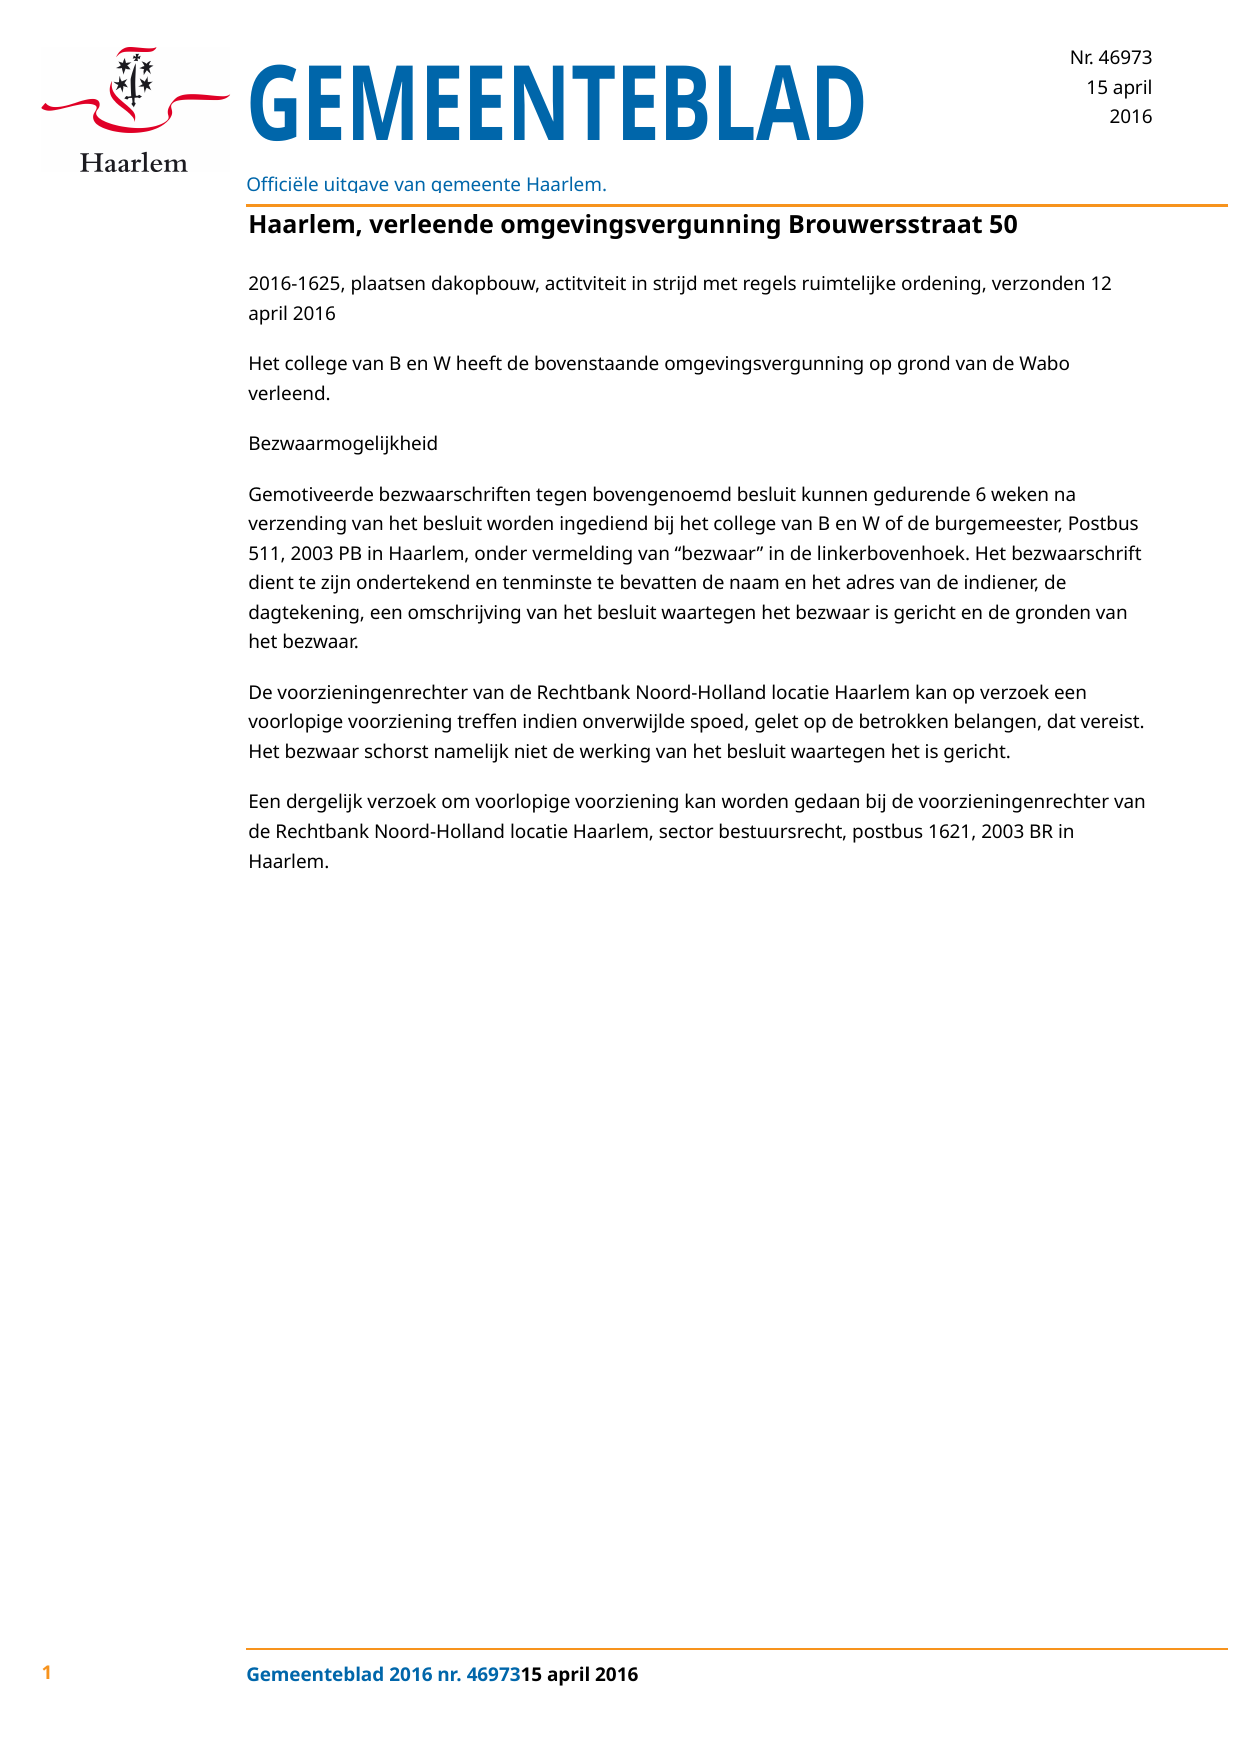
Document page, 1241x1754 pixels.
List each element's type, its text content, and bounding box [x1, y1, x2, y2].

text Bezwaarmogelijkheid [248, 430, 1152, 456]
text Het college van B en W heeft de bovenstaande omgevingsvergunning op grond van de Wabo verleend. [248, 350, 1152, 406]
text Gemotiveerde bezwaarschriften tegen bovengenoemd besluit kunnen gedurende 6 weken na verzending van het besluit worden ingediend bij het college van B en W of de burgemeester, Postbus 511, 2003 PB in Haarlem, onder vermelding van “bezwaar” in de linkerbovenhoek. Het bezwaarschrift dient te zijn ondertekend en tenminste te bevatten de naam en het adres van de indiener, de dagtekening, een omschrijving van het besluit waartegen het bezwaar is gericht en de gronden van het bezwaar. [248, 481, 1152, 654]
picture [41, 47, 231, 172]
text 2016-1625, plaatsen dakopbouw, actitviteit in strijd met regels ruimtelijke ordening, verzonden 12 april 2016 [248, 270, 1152, 326]
text De voorzieningenrechter van de Rechtbank Noord-Holland locatie Haarlem kan op verzoek een voorlopige voorziening treffen indien onverwijlde spoed, gelet op de betrokken belangen, dat vereist. Het bezwaar schorst namelijk niet de werking van het besluit waartegen het is gericht. [248, 679, 1152, 764]
text Een dergelijk verzoek om voorlopige voorziening kan worden gedaan bij de voorzieningenrechter van de Rechtbank Noord-Holland locatie Haarlem, sector bestuursrecht, postbus 1621, 2003 BR in Haarlem. [248, 789, 1152, 873]
text Haarlem, verleende omgevingsvergunning Brouwersstraat 50 [248, 207, 1152, 241]
